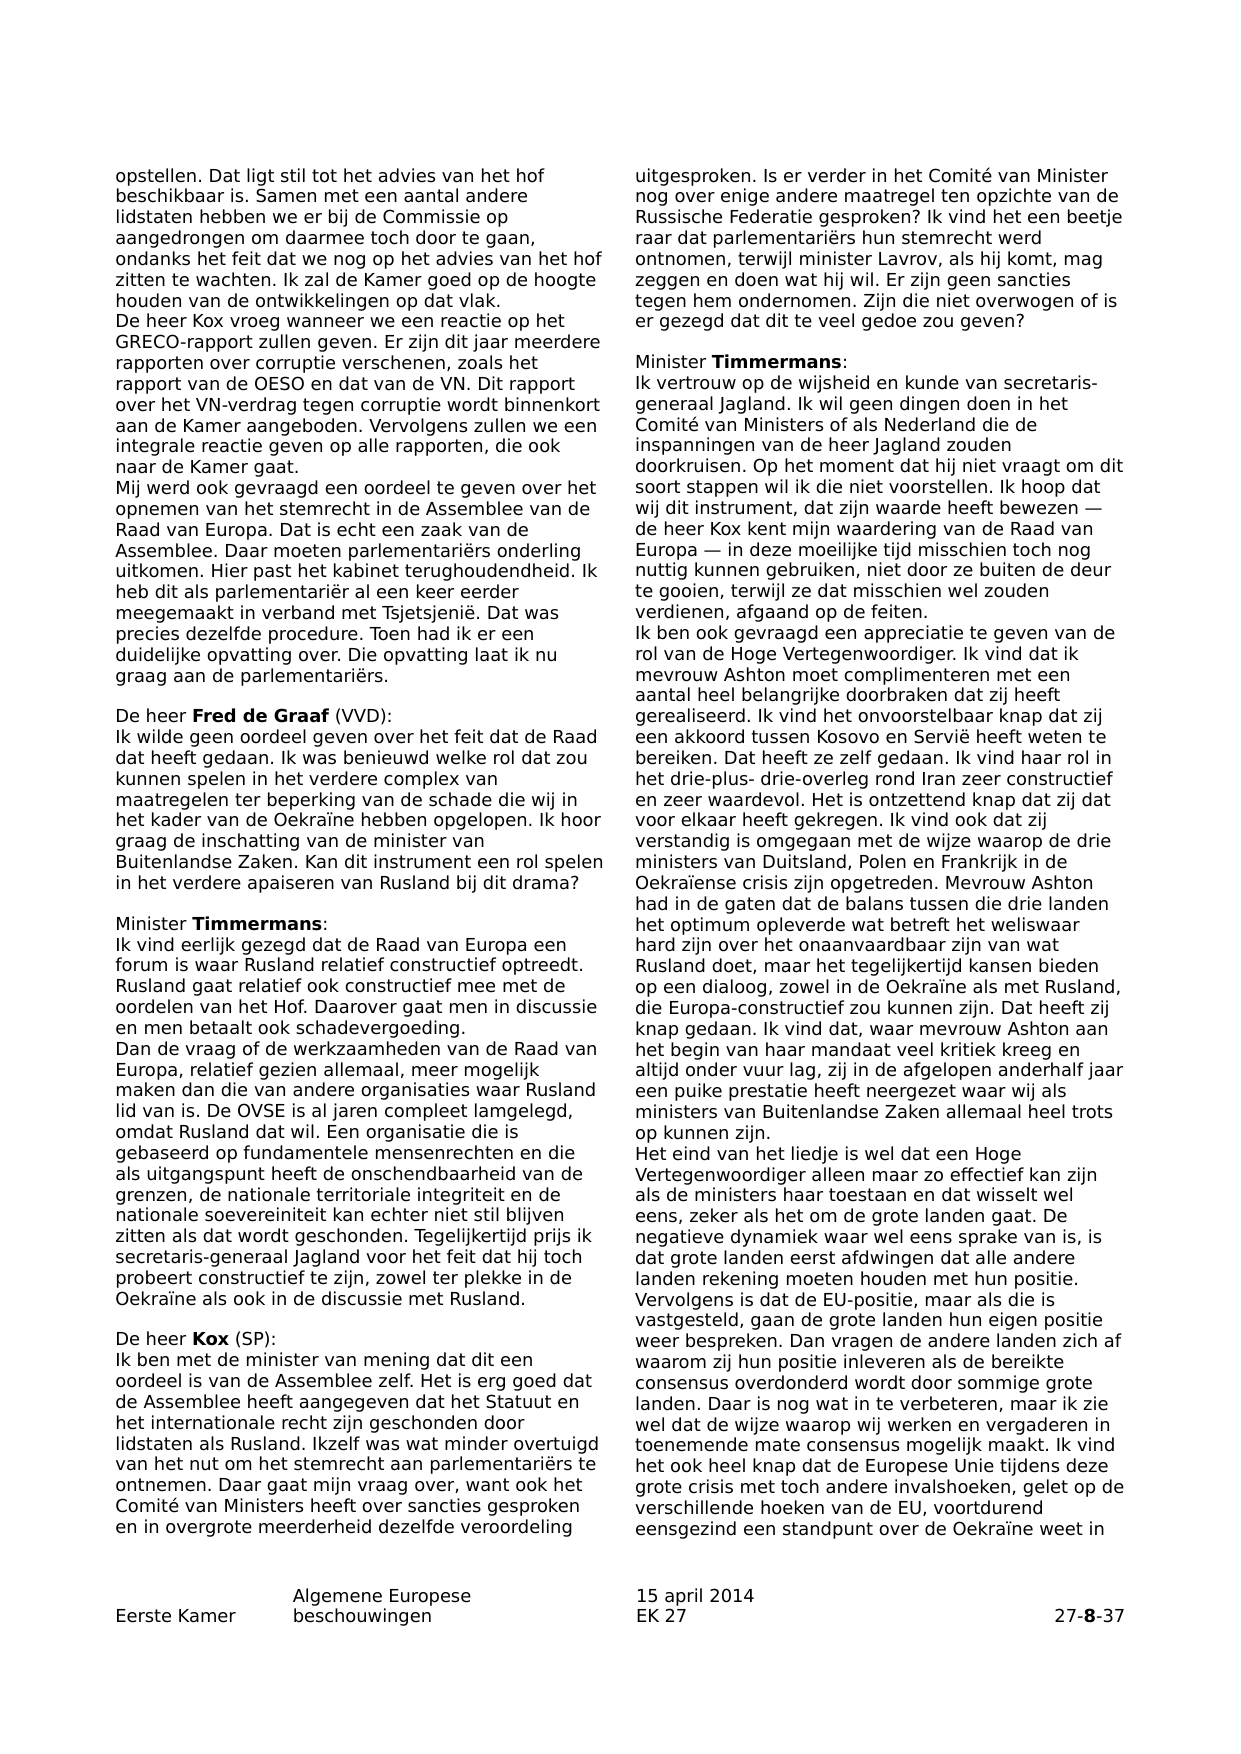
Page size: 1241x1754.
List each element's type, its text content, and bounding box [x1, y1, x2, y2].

text uitgesproken. Is er verder in het Comité van Minister nog over enige andere maatregel ten opzichte van de Russische Federatie gesproken? Ik vind het een beetje raar dat parlementariërs hun stemrecht werd ontnomen, terwijl minister Lavrov, als hij komt, mag zeggen en doen wat hij wil. Er zijn geen sancties tegen hem ondernomen. Zijn die niet overwogen of is er gezegd dat dit te veel gedoe zou geven? [635, 165, 1125, 332]
text Dan de vraag of de werkzaamheden van de Raad van Europa, relatief gezien allemaal, meer mogelijk maken dan die van andere organisaties waar Rusland lid van is. De OVSE is al jaren compleet lamgelegd, omdat Rusland dat wil. Een organisatie die is gebaseerd op fundamentele mensenrechten en die als uitgangspunt heeft de onschendbaarheid van de grenzen, de nationale territoriale integriteit en de nationale soevereiniteit kan echter niet stil blijven zitten als dat wordt geschonden. Tegelijkertijd prijs ik secretaris-generaal Jagland voor het feit dat hij toch probeert constructief te zijn, zowel ter plekke in de Oekraïne als ook in de discussie met Rusland. [115, 1038, 605, 1309]
text De heer Kox (SP): [115, 1329, 605, 1350]
text Ik vind eerlijk gezegd dat de Raad van Europa een forum is waar Rusland relatief constructief optreedt. Rusland gaat relatief ook constructief mee met de oordelen van het Hof. Daarover gaat men in discussie en men betaalt ook schadevergoeding. [115, 934, 605, 1038]
text Minister Timmermans: [635, 352, 1125, 373]
text Ik ben ook gevraagd een appreciatie te geven van de rol van de Hoge Vertegenwoordiger. Ik vind dat ik mevrouw Ashton moet complimenteren met een aantal heel belangrijke doorbraken dat zij heeft gerealiseerd. Ik vind het onvoorstelbaar knap dat zij een akkoord tussen Kosovo en Servië heeft weten te bereiken. Dat heeft ze zelf gedaan. Ik vind haar rol in het drie-plus- drie-overleg rond Iran zeer constructief en zeer waardevol. Het is ontzettend knap dat zij dat voor elkaar heeft gekregen. Ik vind ook dat zij verstandig is omgegaan met de wijze waarop de drie ministers van Duitsland, Polen en Frankrijk in de Oekraïense crisis zijn opgetreden. Mevrouw Ashton had in de gaten dat de balans tussen die drie landen het optimum opleverde wat betreft het weliswaar hard zijn over het onaanvaardbaar zijn van wat Rusland doet, maar het tegelijkertijd kansen bieden op een dialoog, zowel in de Oekraïne als met Rusland, die Europa-constructief zou kunnen zijn. Dat heeft zij knap gedaan. Ik vind dat, waar mevrouw Ashton aan het begin van haar mandaat veel kritiek kreeg en altijd onder vuur lag, zij in de afgelopen anderhalf jaar een puike prestatie heeft neergezet waar wij als ministers van Buitenlandse Zaken allemaal heel trots op kunnen zijn. [635, 623, 1125, 1143]
text Ik vertrouw op de wijsheid en kunde van secretaris-generaal Jagland. Ik wil geen dingen doen in het Comité van Ministers of als Nederland die de inspanningen van de heer Jagland zouden doorkruisen. Op het moment dat hij niet vraagt om dit soort stappen wil ik die niet voorstellen. Ik hoop dat wij dit instrument, dat zijn waarde heeft bewezen — de heer Kox kent mijn waardering van de Raad van Europa — in deze moeilijke tijd misschien toch nog nuttig kunnen gebruiken, niet door ze buiten de deur te gooien, terwijl ze dat misschien wel zouden verdienen, afgaand op de feiten. [635, 373, 1125, 623]
text De heer Kox vroeg wanneer we een reactie op het GRECO-rapport zullen geven. Er zijn dit jaar meerdere rapporten over corruptie verschenen, zoals het rapport van de OESO en dat van de VN. Dit rapport over het VN-verdrag tegen corruptie wordt binnenkort aan de Kamer aangeboden. Vervolgens zullen we een integrale reactie geven op alle rapporten, die ook naar de Kamer gaat. [115, 311, 605, 478]
text Minister Timmermans: [115, 913, 605, 934]
text Ik wilde geen oordeel geven over het feit dat de Raad dat heeft gedaan. Ik was benieuwd welke rol dat zou kunnen spelen in het verdere complex van maatregelen ter beperking van de schade die wij in het kader van de Oekraïne hebben opgelopen. Ik hoor graag de inschatting van de minister van Buitenlandse Zaken. Kan dit instrument een rol spelen in het verdere apaiseren van Rusland bij dit drama? [115, 727, 605, 893]
text De heer Fred de Graaf (VVD): [115, 706, 605, 727]
text Mij werd ook gevraagd een oordeel te geven over het opnemen van het stemrecht in de Assemblee van de Raad van Europa. Dat is echt een zaak van de Assemblee. Daar moeten parlementariërs onderling uitkomen. Hier past het kabinet terughoudendheid. Ik heb dit als parlementariër al een keer eerder meegemaakt in verband met Tsjetsjenië. Dat was precies dezelfde procedure. Toen had ik er een duidelijke opvatting over. Die opvatting laat ik nu graag aan de parlementariërs. [115, 478, 605, 686]
text Ik ben met de minister van mening dat dit een oordeel is van de Assemblee zelf. Het is erg goed dat de Assemblee heeft aangegeven dat het Statuut en het internationale recht zijn geschonden door lidstaten als Rusland. Ikzelf was wat minder overtuigd van het nut om het stemrecht aan parlementariërs te ontnemen. Daar gaat mijn vraag over, want ook het Comité van Ministers heeft over sancties gesproken en in overgrote meerderheid dezelfde veroordeling [115, 1350, 605, 1537]
text Het eind van het liedje is wel dat een Hoge Vertegenwoordiger alleen maar zo effectief kan zijn als de ministers haar toestaan en dat wisselt wel eens, zeker als het om de grote landen gaat. De negatieve dynamiek waar wel eens sprake van is, is dat grote landen eerst afdwingen dat alle andere landen rekening moeten houden met hun positie. Vervolgens is dat de EU-positie, maar als die is vastgesteld, gaan de grote landen hun eigen positie weer bespreken. Dan vragen de andere landen zich af waarom zij hun positie inleveren als de bereikte consensus overdonderd wordt door sommige grote landen. Daar is nog wat in te verbeteren, maar ik zie wel dat de wijze waarop wij werken en vergaderen in toenemende mate consensus mogelijk maakt. Ik vind het ook heel knap dat de Europese Unie tijdens deze grote crisis met toch andere invalshoeken, gelet op de verschillende hoeken van de EU, voortdurend eensgezind een standpunt over de Oekraïne weet in [635, 1143, 1125, 1539]
text opstellen. Dat ligt stil tot het advies van het hof beschikbaar is. Samen met een aantal andere lidstaten hebben we er bij de Commissie op aangedrongen om daarmee toch door te gaan, ondanks het feit dat we nog op het advies van het hof zitten te wachten. Ik zal de Kamer goed op de hoogte houden van de ontwikkelingen op dat vlak. [115, 165, 605, 311]
